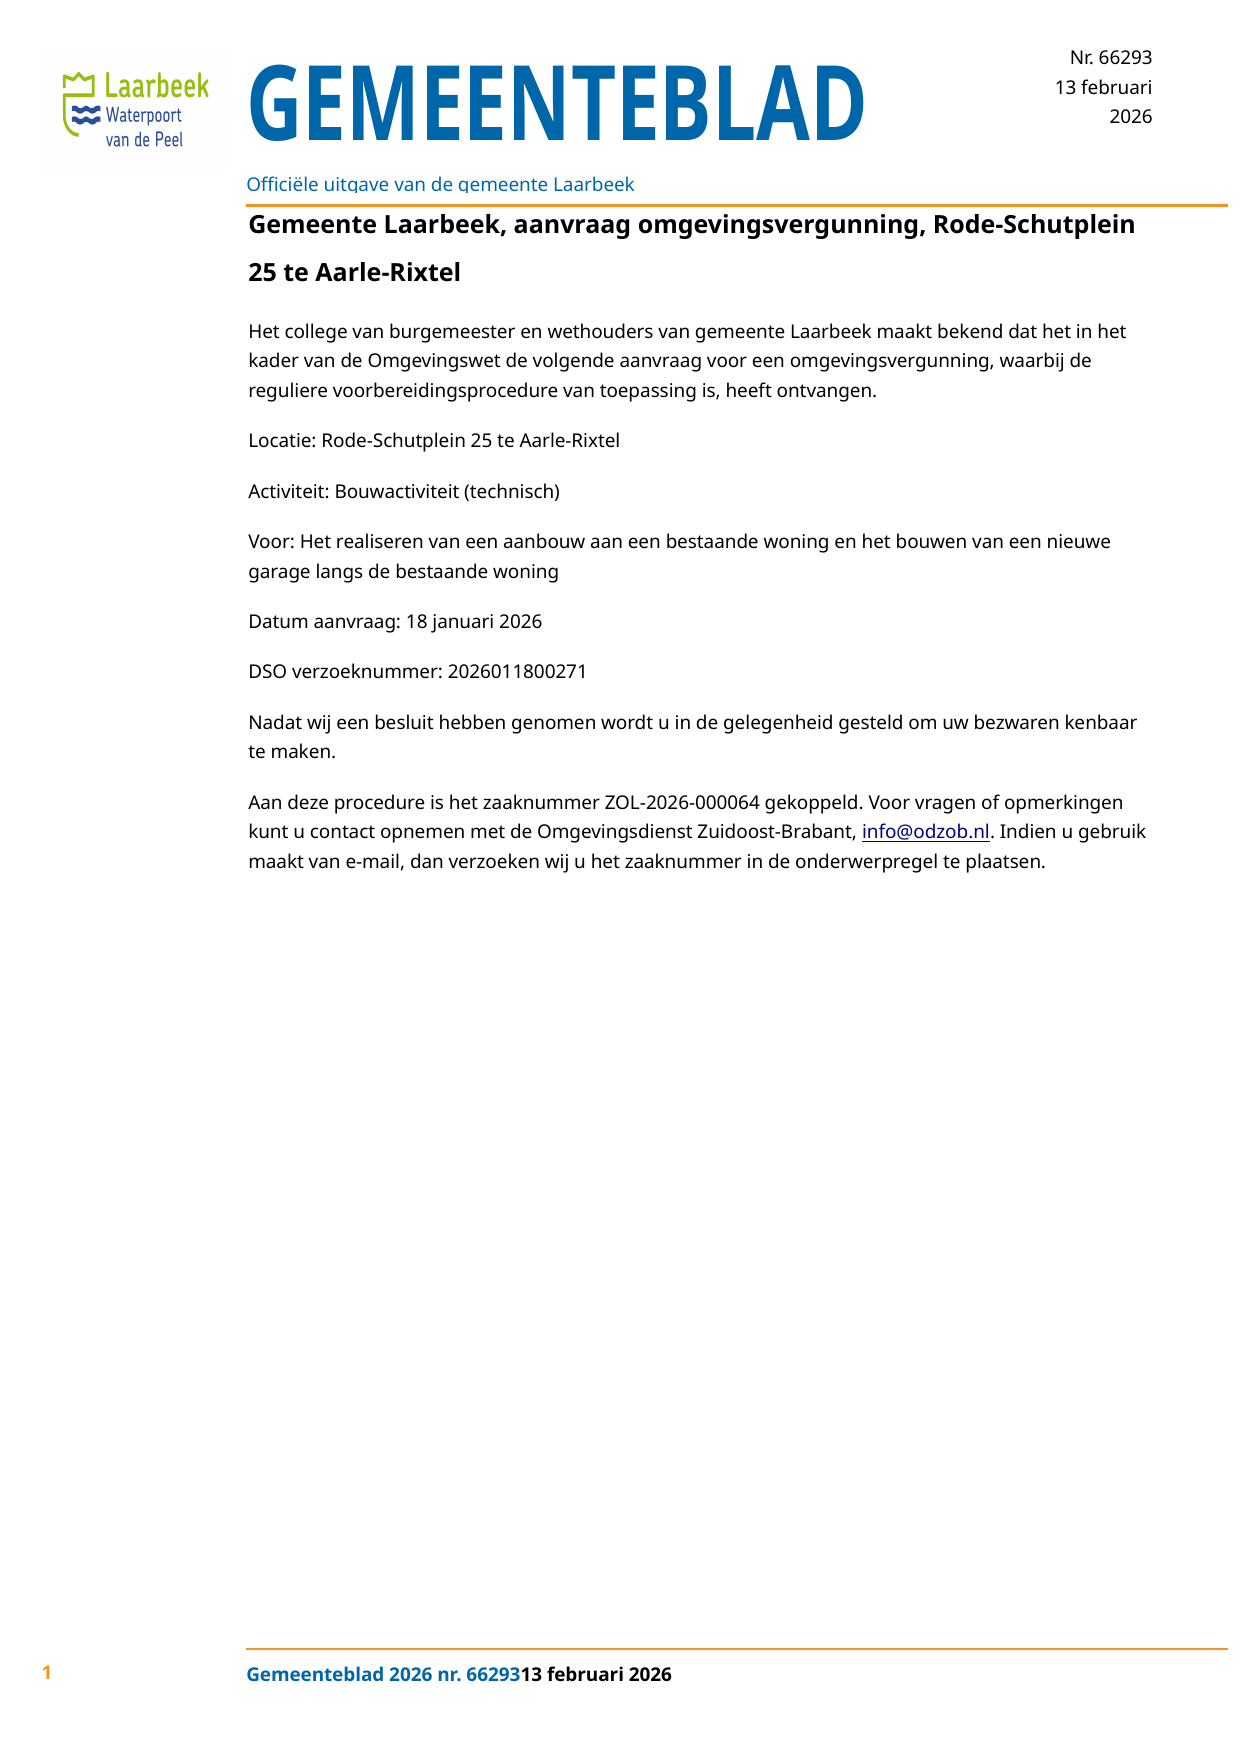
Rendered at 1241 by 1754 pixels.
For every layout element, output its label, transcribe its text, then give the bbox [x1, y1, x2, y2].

text Gemeente Laarbeek, aanvraag omgevingsvergunning, Rode-Schutplein 25 te Aarle-Rixtel [248, 207, 1152, 288]
text Datum aanvraag: 18 januari 2026 [248, 608, 1152, 634]
text Nadat wij een besluit hebben genomen wordt u in de gelegenheid gesteld om uw bezwaren kenbaar te maken. [248, 709, 1152, 764]
text Voor: Het realiseren van een aanbouw aan een bestaande woning en het bouwen van een nieuwe garage langs de bestaande woning [248, 528, 1152, 584]
text DSO verzoeknummer: 2026011800271 [248, 659, 1152, 684]
text Aan deze procedure is het zaaknummer ZOL-2026-000064 gekoppeld. Voor vragen of opmerkingen kunt u contact opnemen met de Omgevingsdienst Zuidoost-Brabant, info@odzob.nl. Indien u gebruik maakt van e-mail, dan verzoeken wij u het zaaknummer in de onderwerpregel te plaatsen. [248, 789, 1152, 874]
picture [41, 47, 231, 172]
text Het college van burgemeester en wethouders van gemeente Laarbeek maakt bekend dat het in het kader van de Omgevingswet de volgende aanvraag voor een omgevingsvergunning, waarbij de reguliere voorbereidingsprocedure van toepassing is, heeft ontvangen. [248, 318, 1152, 403]
text Locatie: Rode-Schutplein 25 te Aarle-Rixtel [248, 427, 1152, 453]
text Activiteit: Bouwactiviteit (technisch) [248, 478, 1152, 504]
